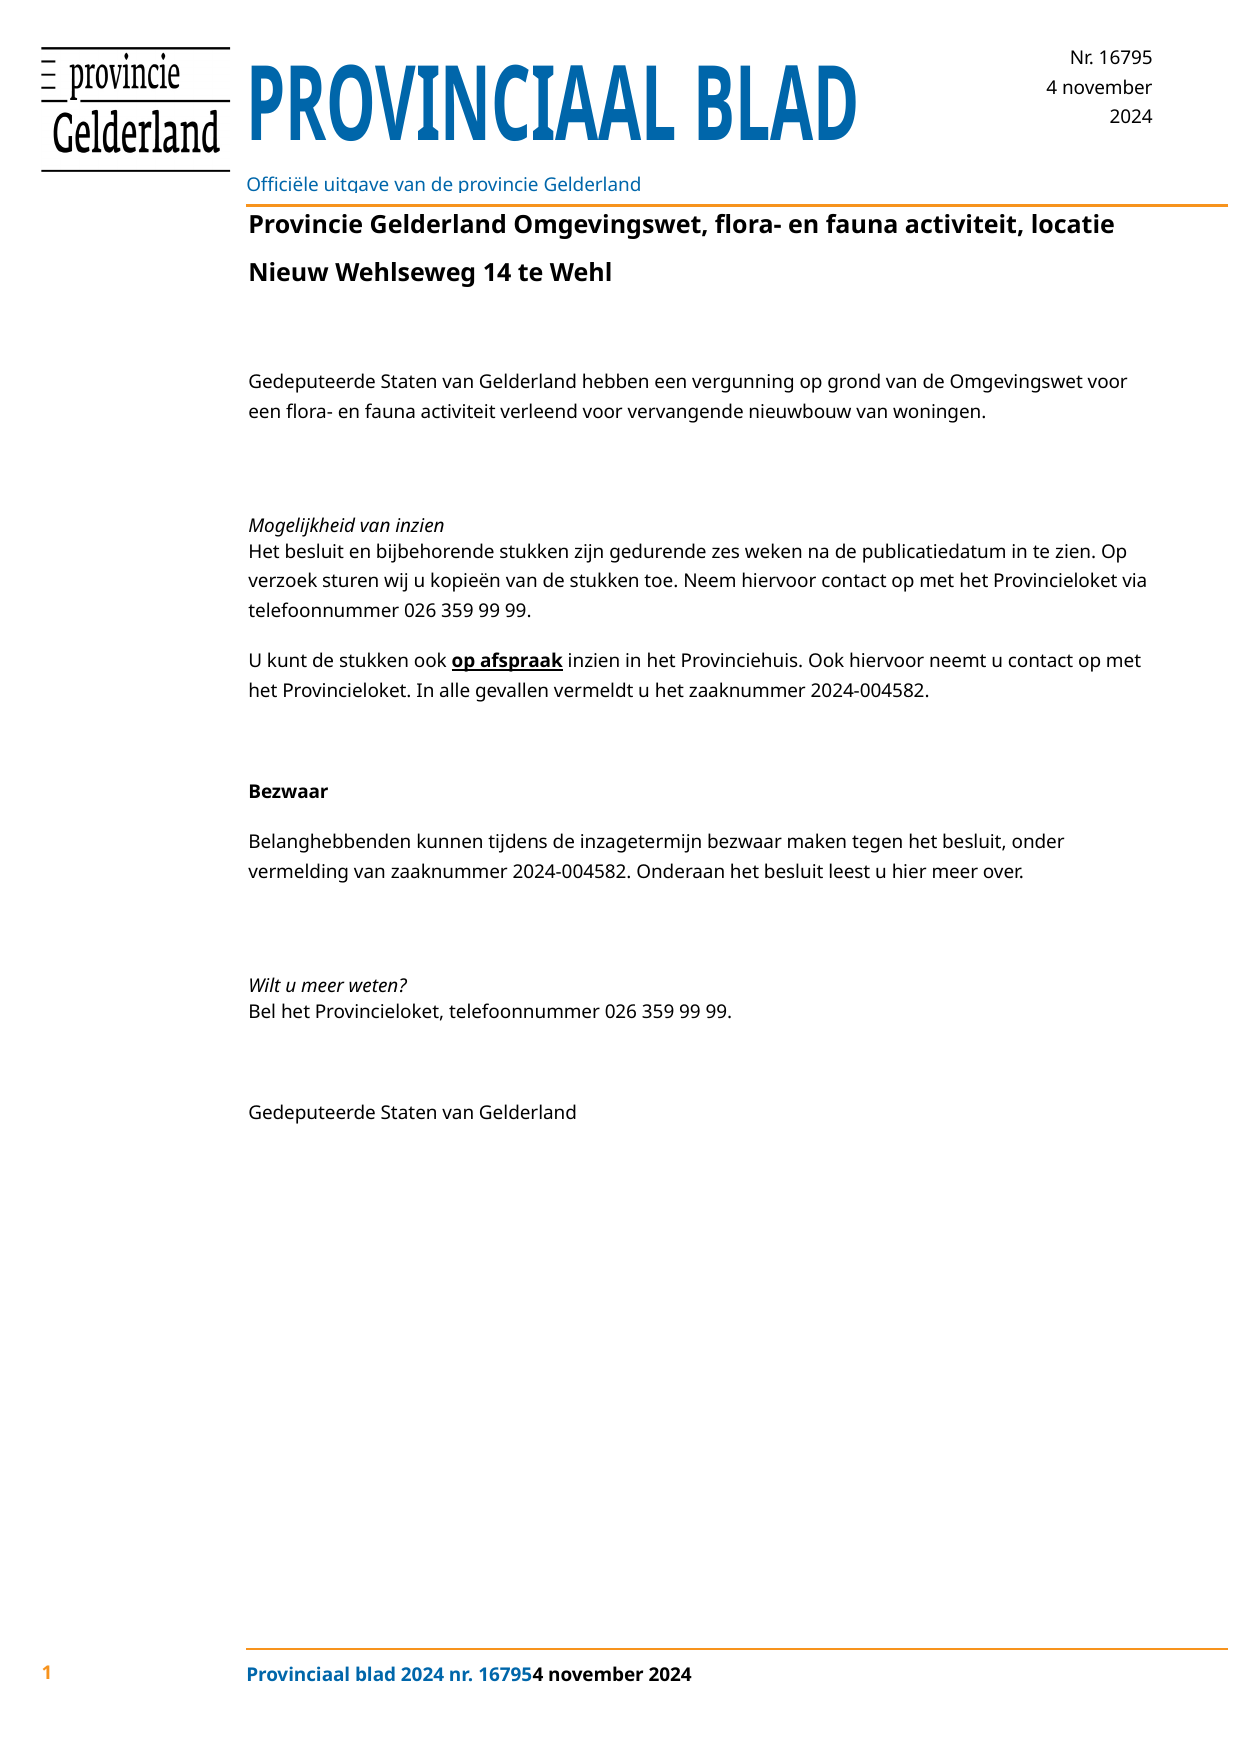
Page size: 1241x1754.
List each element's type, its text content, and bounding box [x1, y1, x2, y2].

text Gedeputeerde Staten van Gelderland hebben een vergunning op grond van de Omgevingswet voor een flora- en fauna activiteit verleend voor vervangende nieuwbouw van woningen. [248, 368, 1152, 424]
text U kunt de stukken ook op afspraak inzien in het Provinciehuis. Ook hiervoor neemt u contact op met het Provincieloket. In alle gevallen vermeldt u het zaaknummer 2024-004582. [248, 648, 1152, 703]
text Mogelijkheid van inzien [248, 512, 1152, 538]
text Het besluit en bijbehorende stukken zijn gedurende zes weken na de publicatiedatum in te zien. Op verzoek sturen wij u kopieën van de stukken toe. Neem hiervoor contact op met het Provincieloket via telefoonnummer 026 359 99 99. [248, 538, 1152, 623]
text Bel het Provincieloket, telefoonnummer 026 359 99 99. [248, 998, 1152, 1024]
text Wilt u meer weten? [248, 972, 1152, 998]
text Provincie Gelderland Omgevingswet, flora- en fauna activiteit, locatie Nieuw Wehlseweg 14 te Wehl [248, 207, 1152, 288]
text Gedeputeerde Staten van Gelderland [248, 1099, 1152, 1125]
text Belanghebbenden kunnen tijdens de inzagetermijn bezwaar maken tegen het besluit, onder vermelding van zaaknummer 2024-004582. Onderaan het besluit leest u hier meer over. [248, 828, 1152, 884]
picture [41, 47, 231, 172]
text Bezwaar [248, 778, 1152, 804]
